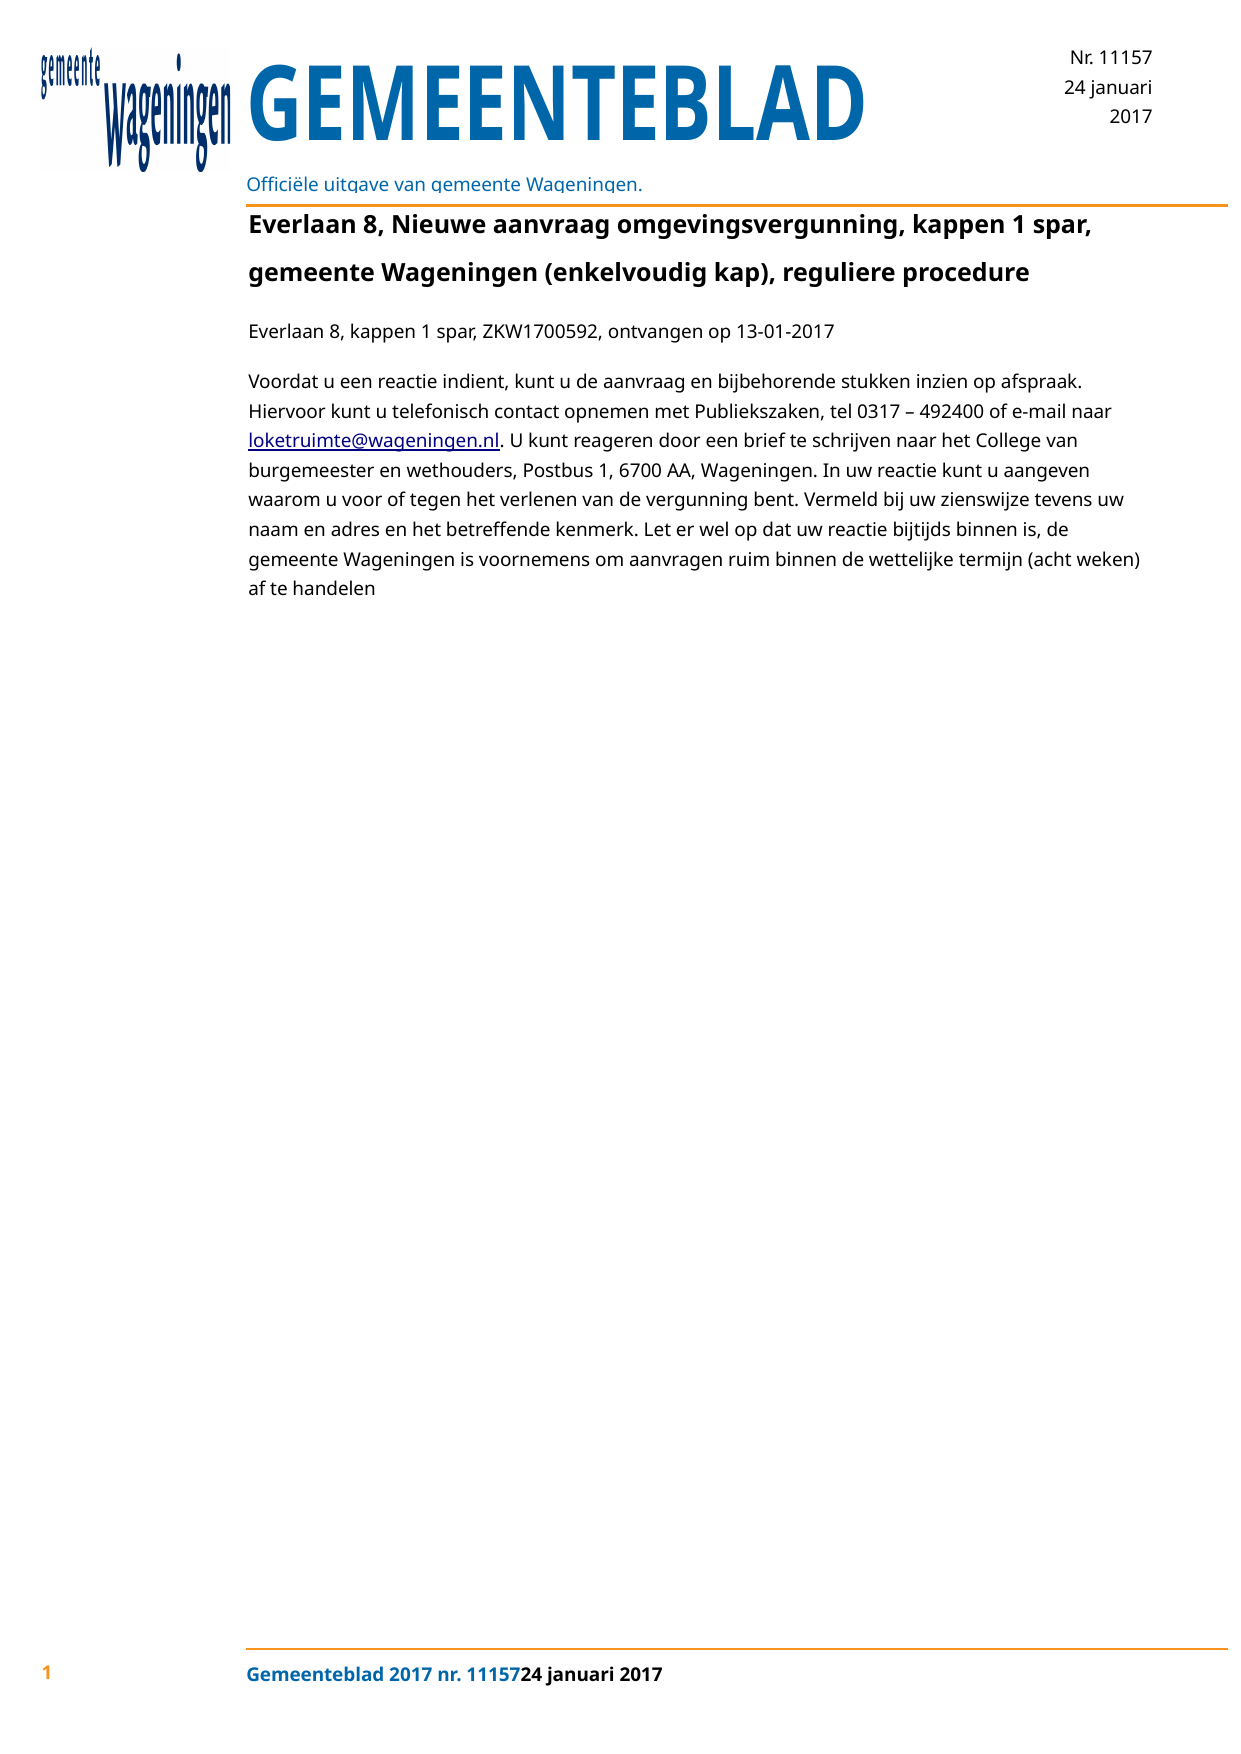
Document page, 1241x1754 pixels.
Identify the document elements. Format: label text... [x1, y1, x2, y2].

text Voordat u een reactie indient, kunt u de aanvraag en bijbehorende stukken inzien op afspraak. Hiervoor kunt u telefonisch contact opnemen met Publiekszaken, tel 0317 – 492400 of e-mail naar loketruimte@wageningen.nl. U kunt reageren door een brief te schrijven naar het College van burgemeester en wethouders, Postbus 1, 6700 AA, Wageningen. In uw reactie kunt u aangeven waarom u voor of tegen het verlenen van de vergunning bent. Vermeld bij uw zienswijze tevens uw naam en adres en het betreffende kenmerk. Let er wel op dat uw reactie bijtijds binnen is, de gemeente Wageningen is voornemens om aanvragen ruim binnen de wettelijke termijn (acht weken) af te handelen [248, 368, 1152, 601]
text Everlaan 8, Nieuwe aanvraag omgevingsvergunning, kappen 1 spar, gemeente Wageningen (enkelvoudig kap), reguliere procedure [248, 207, 1152, 288]
picture [41, 47, 231, 172]
text Everlaan 8, kappen 1 spar, ZKW1700592, ontvangen op 13-01-2017 [248, 318, 1152, 344]
